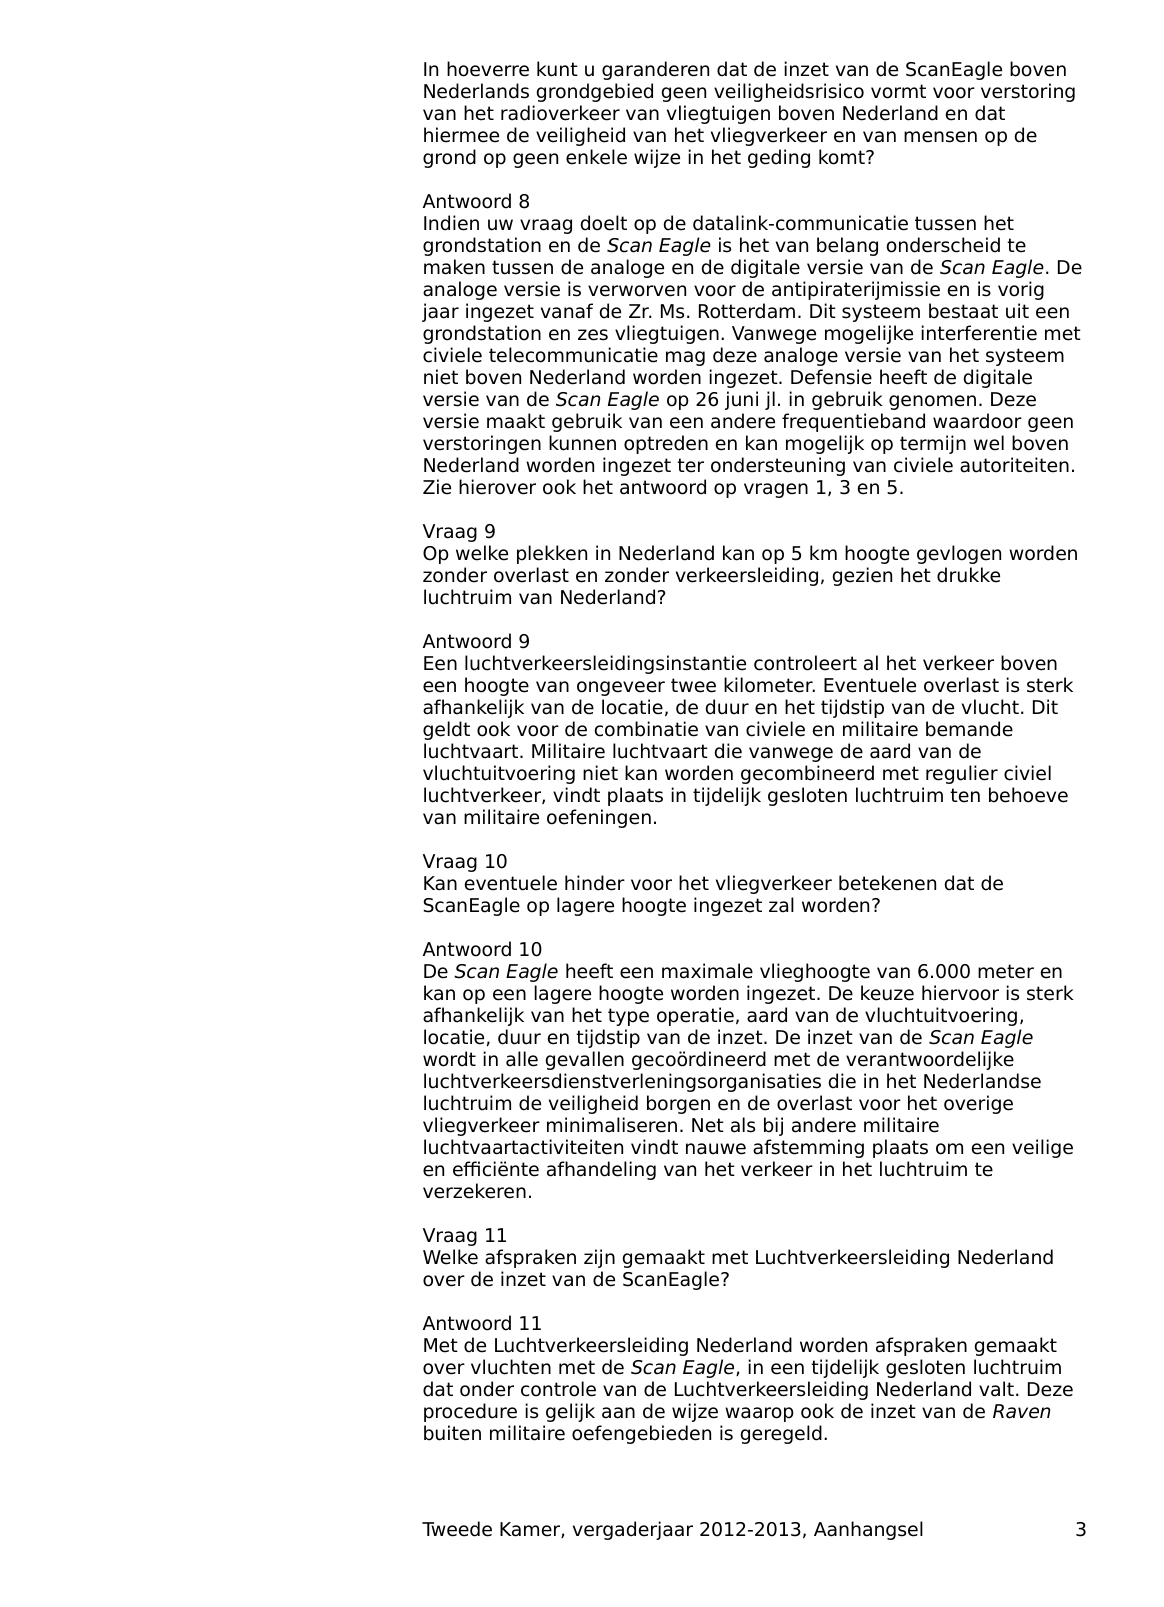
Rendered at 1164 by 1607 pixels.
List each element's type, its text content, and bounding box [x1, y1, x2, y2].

text Antwoord 9 [422, 631, 1087, 653]
text Antwoord 8 [422, 191, 1087, 213]
text Een luchtverkeersleidingsinstantie controleert al het verkeer boven een hoogte van ongeveer twee kilometer. Eventuele overlast is sterk afhankelijk van de locatie, de duur en het tijdstip van de vlucht. Dit geldt ook voor de combinatie van civiele en militaire bemande luchtvaart. Militaire luchtvaart die vanwege de aard van de vluchtuitvoering niet kan worden gecombineerd met regulier civiel luchtverkeer, vindt plaats in tijdelijk gesloten luchtruim ten behoeve van militaire oefeningen. [422, 653, 1087, 829]
text De Scan Eagle heeft een maximale vlieghoogte van 6.000 meter en kan op een lagere hoogte worden ingezet. De keuze hiervoor is sterk afhankelijk van het type operatie, aard van de vluchtuitvoering, locatie, duur en tijdstip van de inzet. De inzet van de Scan Eagle wordt in alle gevallen gecoördineerd met de verantwoordelijke luchtverkeersdienstverleningsorganisaties die in het Nederlandse luchtruim de veiligheid borgen en de overlast voor het overige vliegverkeer minimaliseren. Net als bij andere militaire luchtvaartactiviteiten vindt nauwe afstemming plaats om een veilige en efficiënte afhandeling van het verkeer in het luchtruim te verzekeren. [422, 961, 1087, 1203]
text Vraag 9 [422, 521, 1087, 543]
text Vraag 11 [422, 1225, 1087, 1247]
text Indien uw vraag doelt op de datalink-communicatie tussen het grondstation en de Scan Eagle is het van belang onderscheid te maken tussen de analoge en de digitale versie van de Scan Eagle. De analoge versie is verworven voor de antipiraterijmissie en is vorig jaar ingezet vanaf de Zr. Ms. Rotterdam. Dit systeem bestaat uit een grondstation en zes vliegtuigen. Vanwege mogelijke interferentie met civiele telecommunicatie mag deze analoge versie van het systeem niet boven Nederland worden ingezet. Defensie heeft de digitale versie van de Scan Eagle op 26 juni jl. in gebruik genomen. Deze versie maakt gebruik van een andere frequentieband waardoor geen verstoringen kunnen optreden en kan mogelijk op termijn wel boven Nederland worden ingezet ter ondersteuning van civiele autoriteiten. Zie hierover ook het antwoord op vragen 1, 3 en 5. [422, 213, 1087, 499]
text Antwoord 10 [422, 939, 1087, 961]
text In hoeverre kunt u garanderen dat de inzet van de ScanEagle boven Nederlands grondgebied geen veiligheidsrisico vormt voor verstoring van het radioverkeer van vliegtuigen boven Nederland en dat hiermee de veiligheid van het vliegverkeer en van mensen op de grond op geen enkele wijze in het geding komt? [422, 59, 1087, 169]
text Antwoord 11 [422, 1313, 1087, 1335]
text Welke afspraken zijn gemaakt met Luchtverkeersleiding Nederland over de inzet van de ScanEagle? [422, 1247, 1087, 1291]
text Vraag 10 [422, 851, 1087, 873]
text Met de Luchtverkeersleiding Nederland worden afspraken gemaakt over vluchten met de Scan Eagle, in een tijdelijk gesloten luchtruim dat onder controle van de Luchtverkeersleiding Nederland valt. Deze procedure is gelijk aan de wijze waarop ook de inzet van de Raven buiten militaire oefengebieden is geregeld. [422, 1335, 1087, 1445]
text Kan eventuele hinder voor het vliegverkeer betekenen dat de ScanEagle op lagere hoogte ingezet zal worden? [422, 873, 1087, 917]
text Op welke plekken in Nederland kan op 5 km hoogte gevlogen worden zonder overlast en zonder verkeersleiding, gezien het drukke luchtruim van Nederland? [422, 543, 1087, 609]
